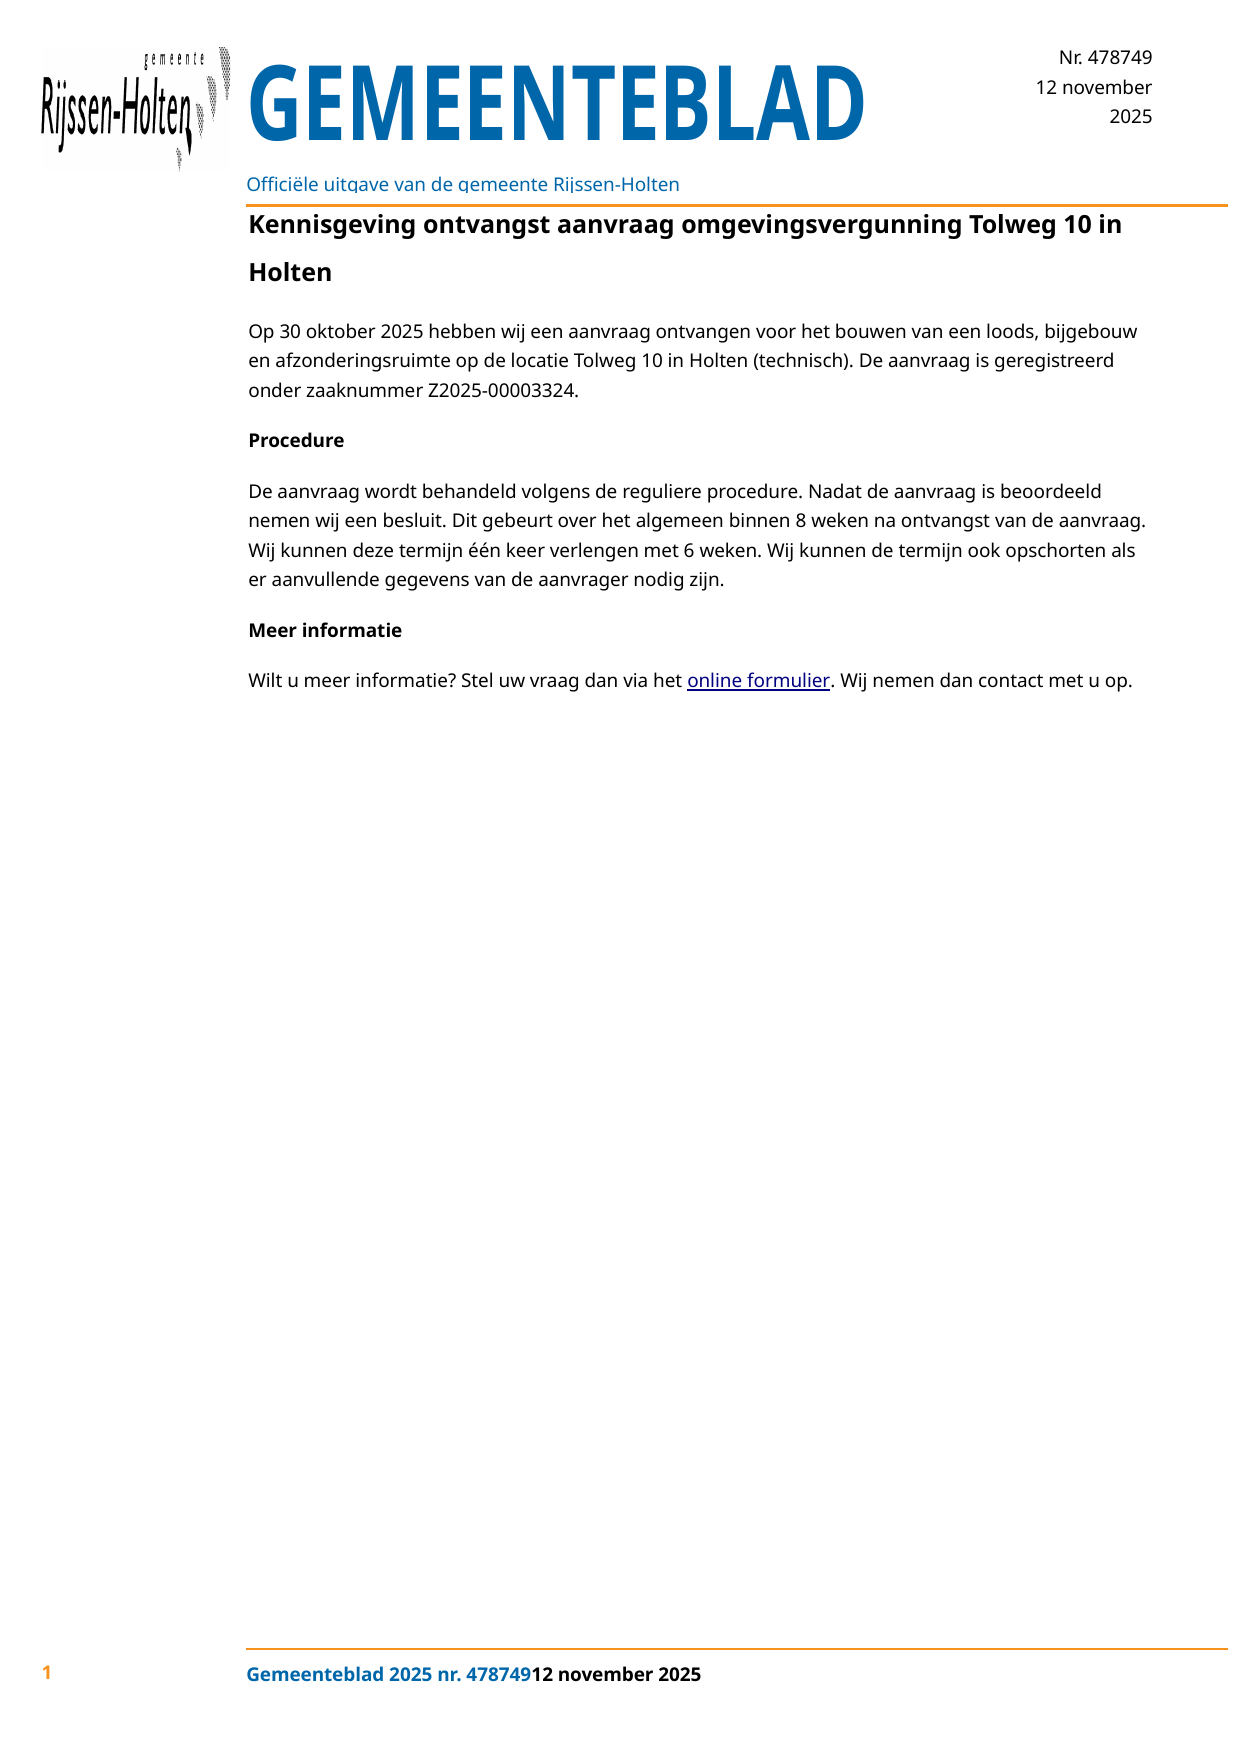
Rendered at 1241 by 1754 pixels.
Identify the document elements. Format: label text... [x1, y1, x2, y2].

text Wilt u meer informatie? Stel uw vraag dan via het online formulier. Wij nemen dan contact met u op. [248, 667, 1152, 693]
text Op 30 oktober 2025 hebben wij een aanvraag ontvangen voor het bouwen van een loods, bijgebouw en afzonderingsruimte op de locatie Tolweg 10 in Holten (technisch). De aanvraag is geregistreerd onder zaaknummer Z2025-00003324. [248, 318, 1152, 403]
text De aanvraag wordt behandeld volgens de reguliere procedure. Nadat de aanvraag is beoordeeld nemen wij een besluit. Dit gebeurt over het algemeen binnen 8 weken na ontvangst van de aanvraag. Wij kunnen deze termijn één keer verlengen met 6 weken. Wij kunnen de termijn ook opschorten als er aanvullende gegevens van de aanvrager nodig zijn. [248, 478, 1152, 592]
text Procedure [248, 427, 1152, 453]
picture [41, 47, 231, 172]
text Meer informatie [248, 617, 1152, 643]
text Kennisgeving ontvangst aanvraag omgevingsvergunning Tolweg 10 in Holten [248, 207, 1152, 288]
